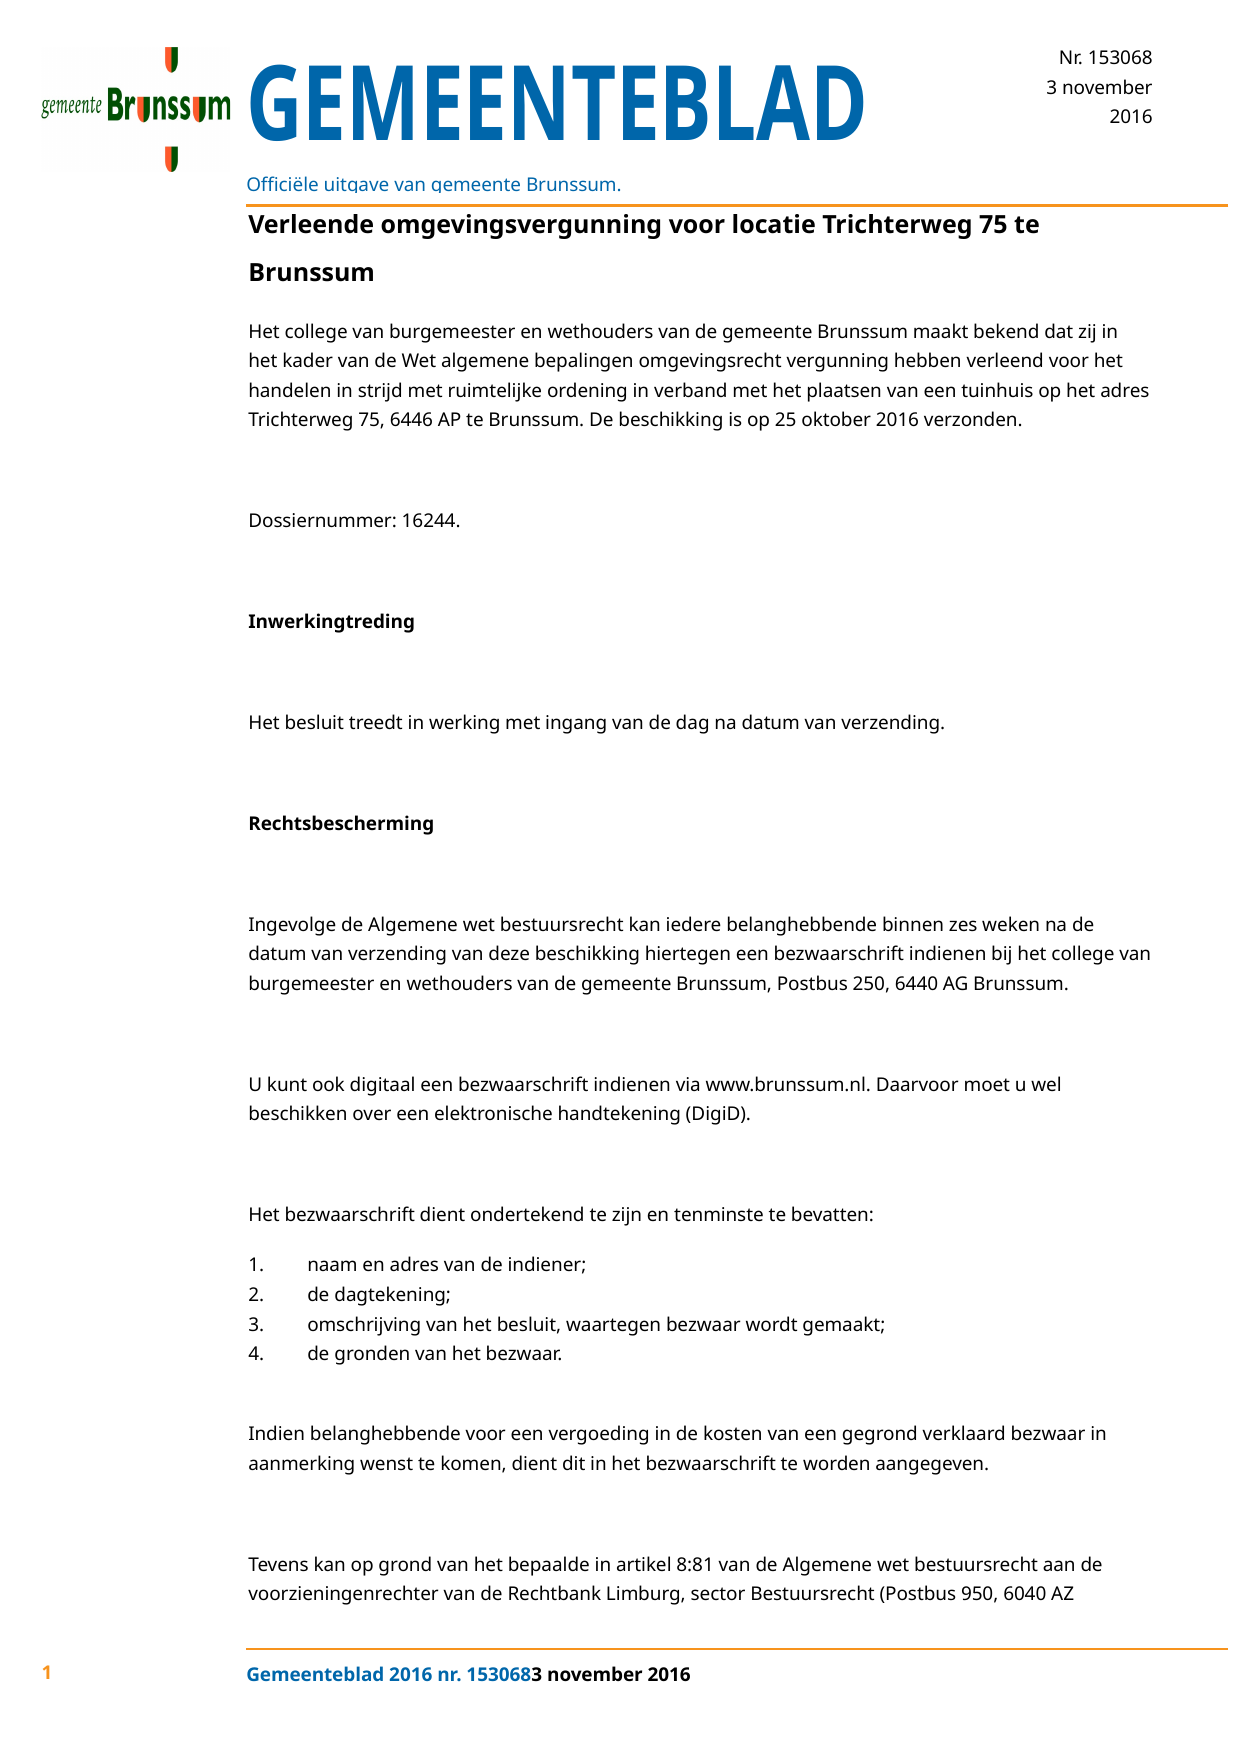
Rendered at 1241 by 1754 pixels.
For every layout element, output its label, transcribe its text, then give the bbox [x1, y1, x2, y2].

text Het bezwaarschrift dient ondertekend te zijn en tenminste te bevatten: [248, 1201, 1152, 1227]
text U kunt ook digitaal een bezwaarschrift indienen via www.brunssum.nl. Daarvoor moet u wel beschikken over een elektronische handtekening (DigiD). [248, 1071, 1152, 1126]
text Het besluit treedt in werking met ingang van de dag na datum van verzending. [248, 709, 1152, 735]
text Dossiernummer: 16244. [248, 507, 1152, 533]
text Ingevolge de Algemene wet bestuursrecht kan iedere belanghebbende binnen zes weken na de datum van verzending van deze beschikking hiertegen een bezwaarschrift indienen bij het college van burgemeester en wethouders van de gemeente Brunssum, Postbus 250, 6440 AG Brunssum. [248, 911, 1152, 996]
list de gronden van het bezwaar. [248, 1340, 1152, 1366]
text Rechtsbescherming [248, 810, 1152, 836]
text Tevens kan op grond van het bepaalde in artikel 8:81 van de Algemene wet bestuursrecht aan de voorzieningenrechter van de Rechtbank Limburg, sector Bestuursrecht (Postbus 950, 6040 AZ [248, 1551, 1152, 1606]
list omschrijving van het besluit, waartegen bezwaar wordt gemaakt; [248, 1311, 1152, 1337]
picture [41, 47, 231, 172]
list naam en adres van de indiener; [248, 1252, 1152, 1277]
text Verleende omgevingsvergunning voor locatie Trichterweg 75 te Brunssum [248, 207, 1152, 288]
text Het college van burgemeester en wethouders van de gemeente Brunssum maakt bekend dat zij in het kader van de Wet algemene bepalingen omgevingsrecht vergunning hebben verleend voor het handelen in strijd met ruimtelijke ordening in verband met het plaatsen van een tuinhuis op het adres Trichterweg 75, 6446 AP te Brunssum. De beschikking is op 25 oktober 2016 verzonden. [248, 318, 1152, 432]
text Inwerkingtreding [248, 608, 1152, 634]
text Indien belanghebbende voor een vergoeding in de kosten van een gegrond verklaard bezwaar in aanmerking wenst te komen, dient dit in het bezwaarschrift te worden aangegeven. [248, 1420, 1152, 1476]
list de dagtekening; [248, 1281, 1152, 1307]
